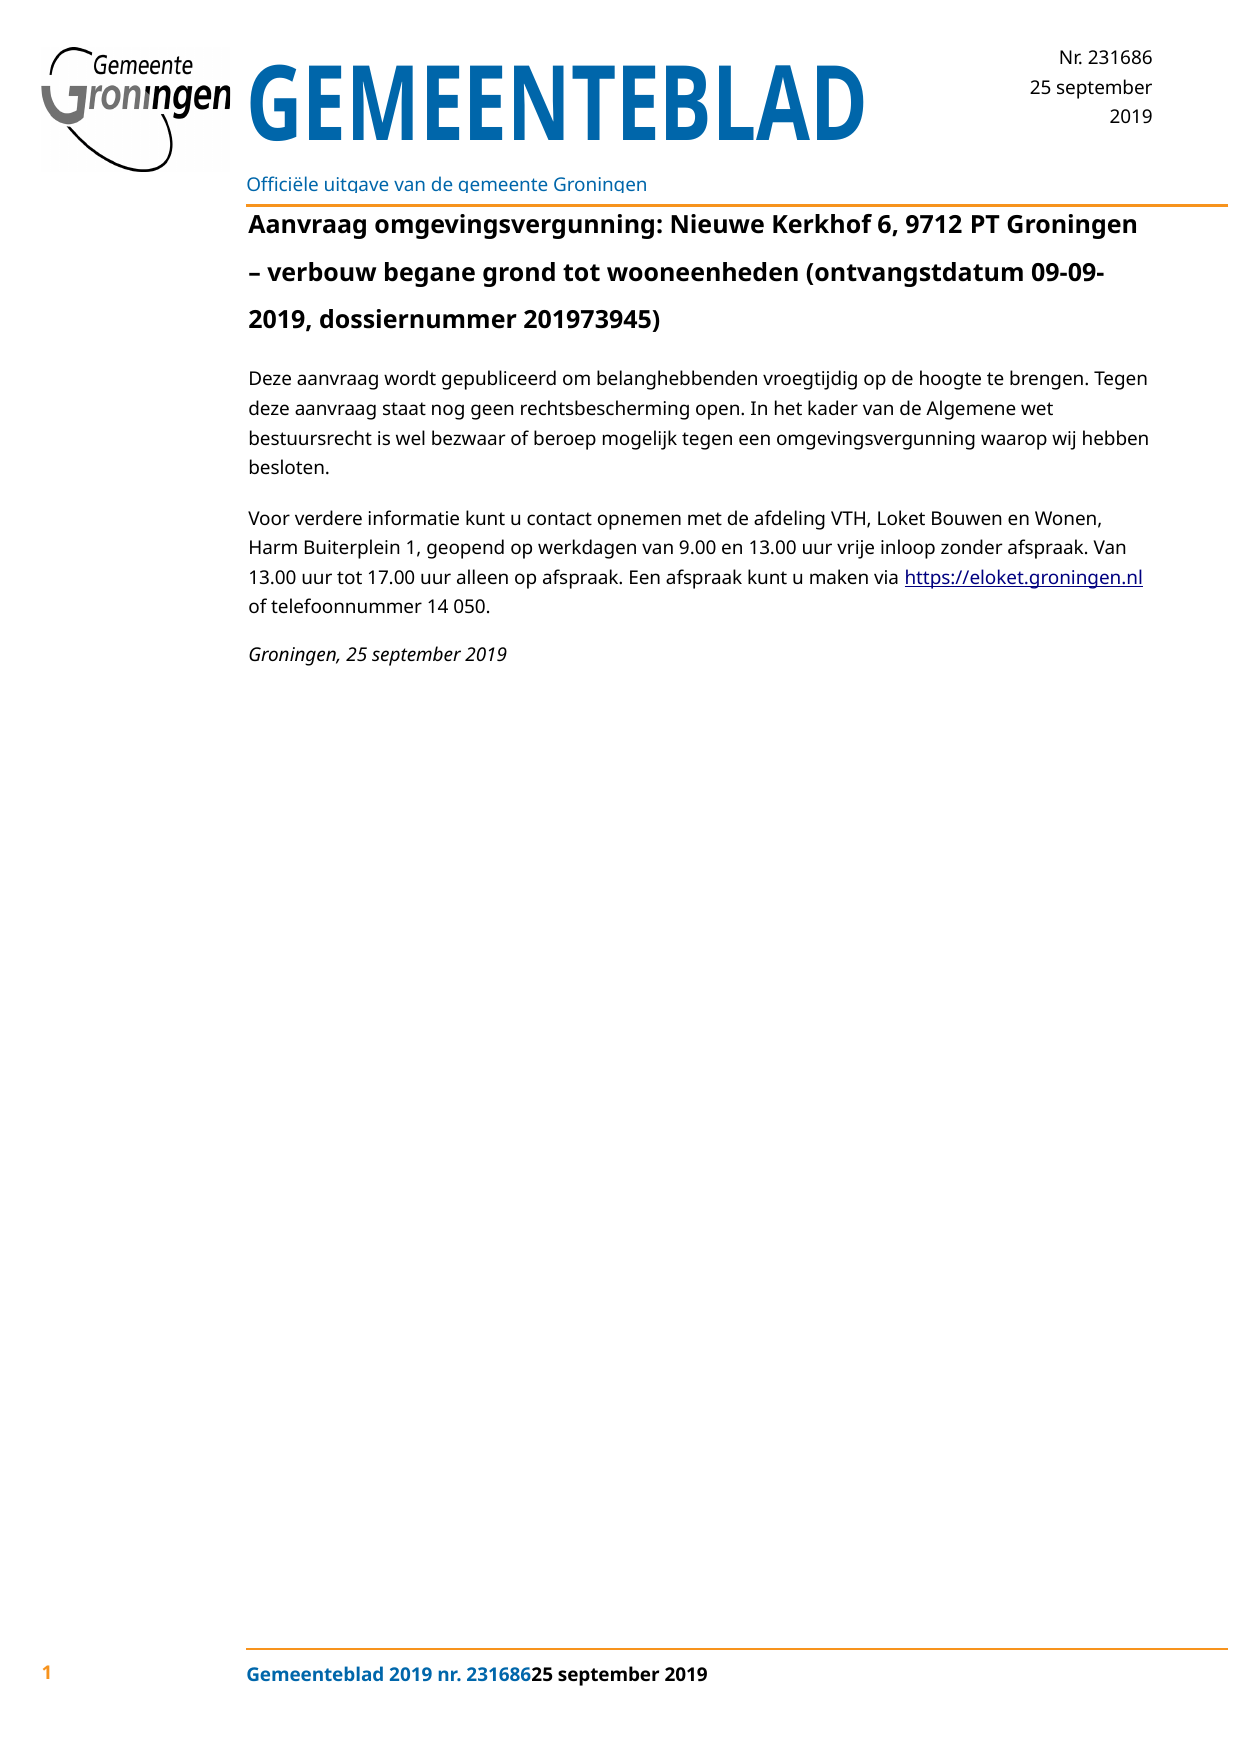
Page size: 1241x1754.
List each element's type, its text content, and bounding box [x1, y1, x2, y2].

text Groningen, 25 september 2019 [248, 641, 1152, 667]
text Voor verdere informatie kunt u contact opnemen met de afdeling VTH, Loket Bouwen en Wonen, Harm Buiterplein 1, geopend op werkdagen van 9.00 en 13.00 uur vrije inloop zonder afspraak. Van 13.00 uur tot 17.00 uur alleen op afspraak. Een afspraak kunt u maken via https://eloket.groningen.nl of telefoonnummer 14 050. [248, 505, 1152, 619]
text Deze aanvraag wordt gepubliceerd om belanghebbenden vroegtijdig op de hoogte te brengen. Tegen deze aanvraag staat nog geen rechtsbescherming open. In het kader van de Algemene wet bestuursrecht is wel bezwaar of beroep mogelijk tegen een omgevingsvergunning waarop wij hebben besloten. [248, 366, 1152, 480]
picture [41, 47, 231, 172]
text Aanvraag omgevingsvergunning: Nieuwe Kerkhof 6, 9712 PT Groningen – verbouw begane grond tot wooneenheden (ontvangstdatum 09-09-2019, dossiernummer 201973945) [248, 207, 1152, 336]
